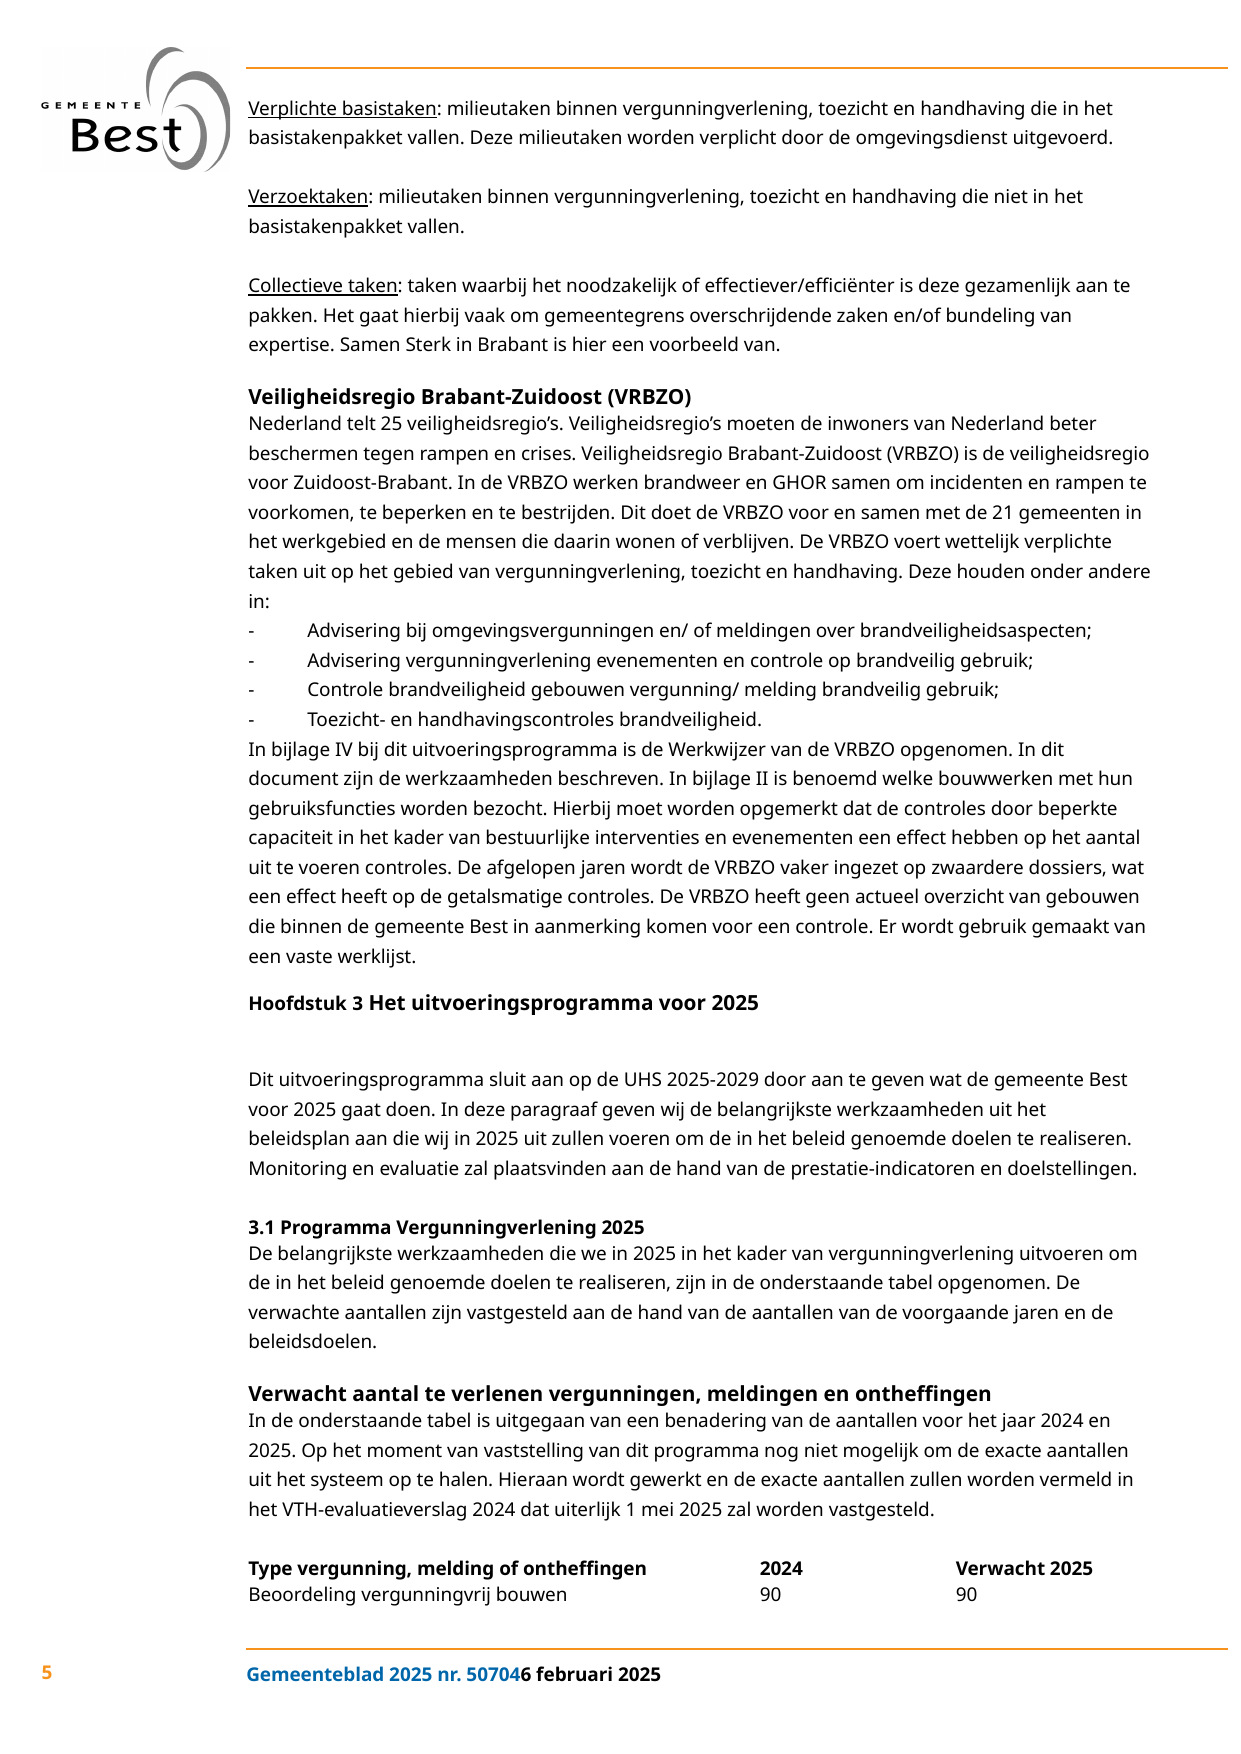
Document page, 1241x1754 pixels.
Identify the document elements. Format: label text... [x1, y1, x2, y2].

table_header Verwacht 2025 [956, 1555, 1152, 1581]
text Collectieve taken: taken waarbij het noodzakelijk of effectiever/efficiënter is deze gezamenlijk aan te pakken. Het gaat hierbij vaak om gemeentegrens overschrijdende zaken en/of bundeling van expertise. Samen Sterk in Brabant is hier een voorbeeld van. [248, 272, 1152, 357]
table_header 2024 [760, 1555, 956, 1581]
text De belangrijkste werkzaamheden die we in 2025 in het kader van vergunningverlening uitvoeren om de in het beleid genoemde doelen te realiseren, zijn in de onderstaande tabel opgenomen. De verwachte aantallen zijn vastgesteld aan de hand van de aantallen van de voorgaande jaren en de beleidsdoelen. [248, 1240, 1152, 1354]
table_cell 90 [956, 1581, 1152, 1607]
table_cell Beoordeling vergunningvrij bouwen [248, 1581, 759, 1607]
list Advisering vergunningverlening evenementen en controle op brandveilig gebruik; [248, 647, 1152, 673]
text Hoofdstuk 3 Het uitvoeringsprogramma voor 2025 [248, 988, 1152, 1017]
text Nederland telt 25 veiligheidsregio’s. Veiligheidsregio’s moeten de inwoners van Nederland beter beschermen tegen rampen en crises. Veiligheidsregio Brabant-Zuidoost (VRBZO) is de veiligheidsregio voor Zuidoost-Brabant. In de VRBZO werken brandweer en GHOR samen om incidenten en rampen te voorkomen, te beperken en te bestrijden. Dit doet de VRBZO voor en samen met de 21 gemeenten in het werkgebied en de mensen die daarin wonen of verblijven. De VRBZO voert wettelijk verplichte taken uit op het gebied van vergunningverlening, toezicht en handhaving. Deze houden onder andere in: [248, 410, 1152, 613]
text In de onderstaande tabel is uitgegaan van een benadering van de aantallen voor het jaar 2024 en 2025. Op het moment van vaststelling van dit programma nog niet mogelijk om de exacte aantallen uit het systeem op te halen. Hieraan wordt gewerkt en de exacte aantallen zullen worden vermeld in het VTH-evaluatieverslag 2024 dat uiterlijk 1 mei 2025 zal worden vastgesteld. [248, 1407, 1152, 1522]
text 3.1 Programma Vergunningverlening 2025 [248, 1214, 1152, 1240]
text Dit uitvoeringsprogramma sluit aan op de UHS 2025-2029 door aan te geven wat de gemeente Best voor 2025 gaat doen. In deze paragraaf geven wij de belangrijkste werkzaamheden uit het beleidsplan aan die wij in 2025 uit zullen voeren om de in het beleid genoemde doelen te realiseren. Monitoring en evaluatie zal plaatsvinden aan de hand van de prestatie-indicatoren en doelstellingen. [248, 1066, 1152, 1181]
list Toezicht- en handhavingscontroles brandveiligheid. [248, 706, 1152, 732]
text Verwacht aantal te verlenen vergunningen, meldingen en ontheffingen [248, 1379, 1152, 1407]
list Controle brandveiligheid gebouwen vergunning/ melding brandveilig gebruik; [248, 677, 1152, 702]
text Verzoektaken: milieutaken binnen vergunningverlening, toezicht en handhaving die niet in het basistakenpakket vallen. [248, 183, 1152, 239]
picture [41, 47, 231, 172]
text Veiligheidsregio Brabant-Zuidoost (VRBZO) [248, 382, 1152, 410]
text In bijlage IV bij dit uitvoeringsprogramma is de Werkwijzer van de VRBZO opgenomen. In dit document zijn de werkzaamheden beschreven. In bijlage II is benoemd welke bouwwerken met hun gebruiksfuncties worden bezocht. Hierbij moet worden opgemerkt dat de controles door beperkte capaciteit in het kader van bestuurlijke interventies en evenementen een effect hebben op het aantal uit te voeren controles. De afgelopen jaren wordt de VRBZO vaker ingezet op zwaardere dossiers, wat een effect heeft op de getalsmatige controles. De VRBZO heeft geen actueel overzicht van gebouwen die binnen de gemeente Best in aanmerking komen voor een controle. Er wordt gebruik gemaakt van een vaste werklijst. [248, 736, 1152, 968]
list Advisering bij omgevingsvergunningen en/ of meldingen over brandveiligheidsaspecten; [248, 617, 1152, 643]
text Verplichte basistaken: milieutaken binnen vergunningverlening, toezicht en handhaving die in het basistakenpakket vallen. Deze milieutaken worden verplicht door de omgevingsdienst uitgevoerd. [248, 95, 1152, 150]
table_cell 90 [760, 1581, 956, 1607]
table_header Type vergunning, melding of ontheffingen [248, 1555, 759, 1581]
